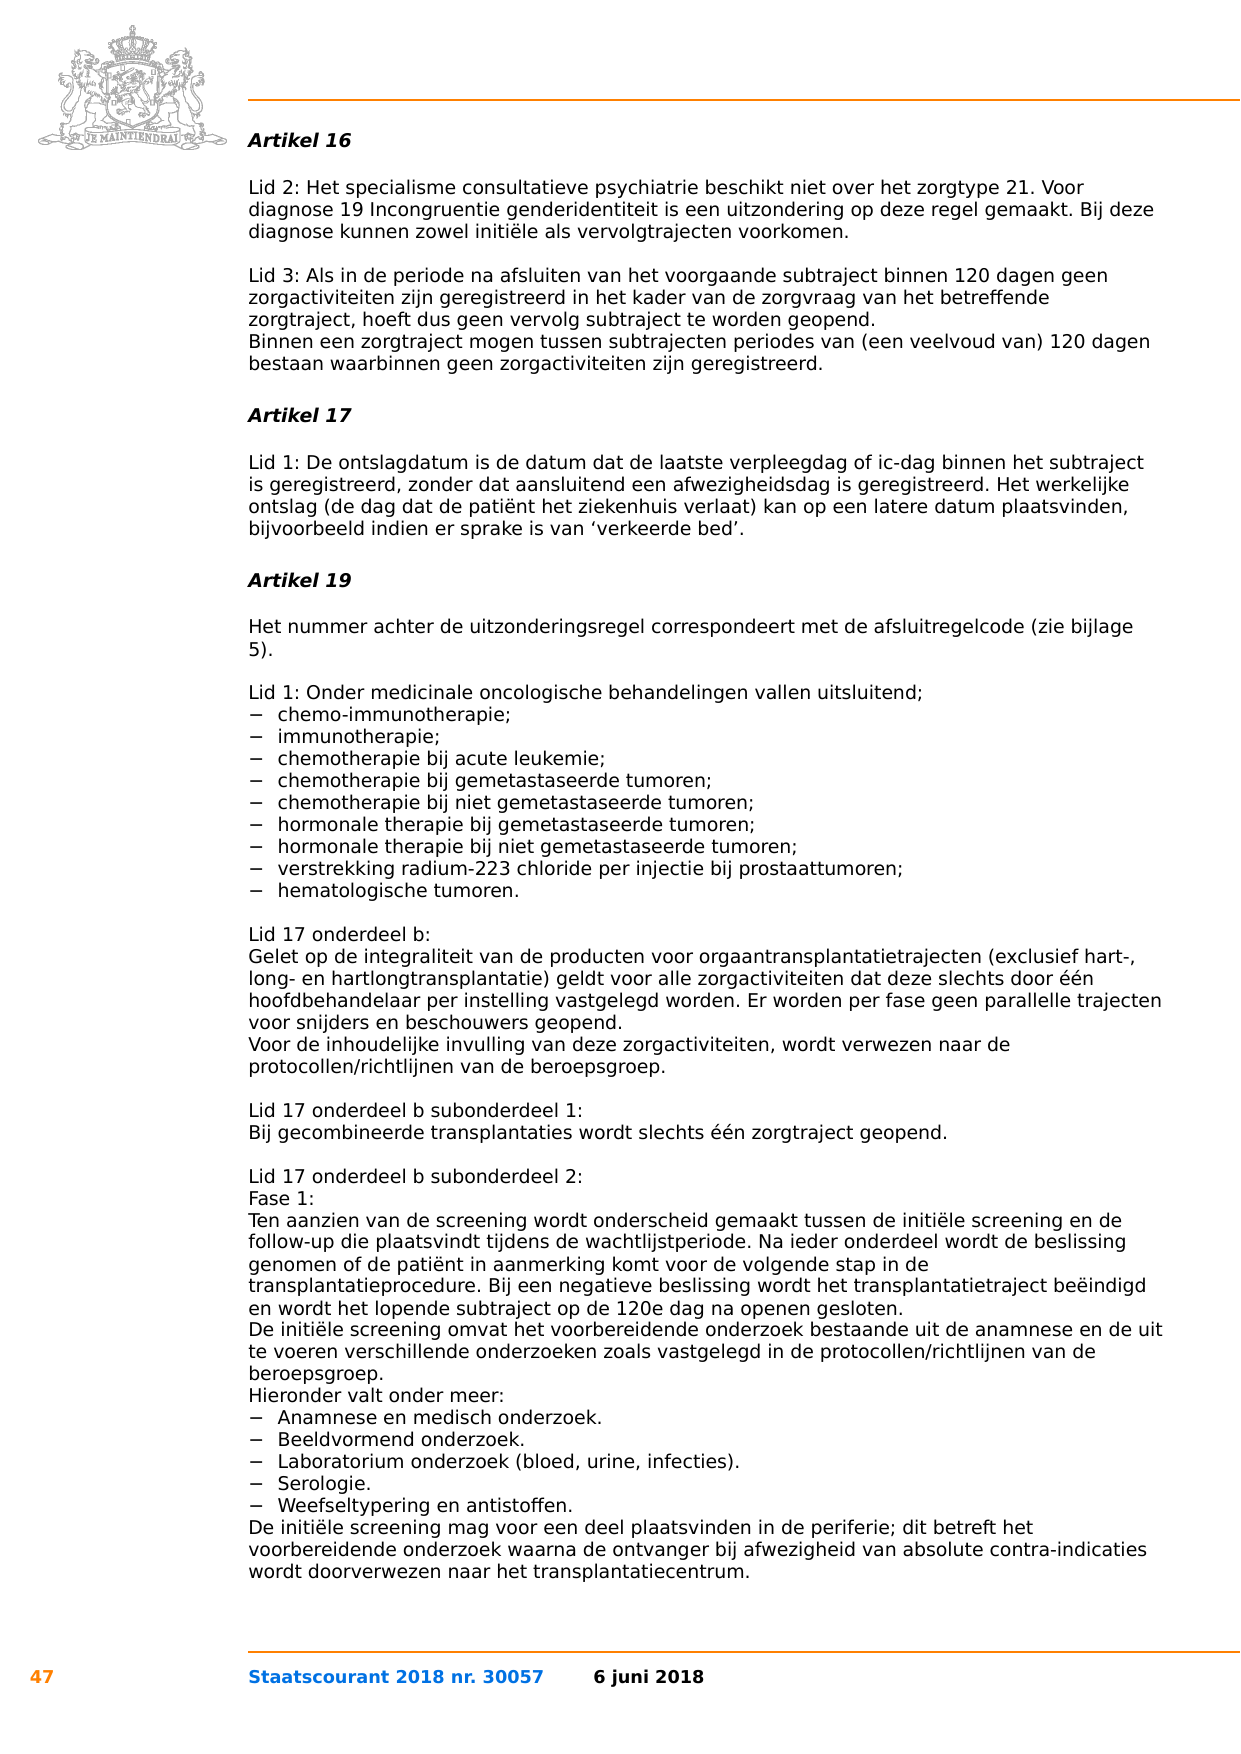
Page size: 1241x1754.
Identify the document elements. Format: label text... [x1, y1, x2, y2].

text − hormonale therapie bij gemetastaseerde tumoren; [248, 814, 1163, 836]
text Fase 1: [248, 1187, 1163, 1209]
text − Anamnese en medisch onderzoek. [248, 1407, 1163, 1429]
text Lid 17 onderdeel b subonderdeel 2: [248, 1166, 1163, 1187]
subtitle Artikel 17 [248, 404, 1163, 427]
text Hieronder valt onder meer: [248, 1385, 1163, 1407]
text Lid 1: De ontslagdatum is de datum dat de laatste verpleegdag of ic-dag binnen het subtraject is geregistreerd, zonder dat aansluitend een afwezigheidsdag is geregistreerd. Het werkelijke ontslag (de dag dat de patiënt het ziekenhuis verlaat) kan op een latere datum plaatsvinden, bijvoorbeeld indien er sprake is van ‘verkeerde bed’. [248, 452, 1163, 539]
text − Weefseltypering en antistoffen. [248, 1495, 1163, 1517]
text − chemo-immunotherapie; [248, 704, 1163, 726]
text De initiële screening omvat het voorbereidende onderzoek bestaande uit de anamnese en de uit te voeren verschillende onderzoeken zoals vastgelegd in de protocollen/richtlijnen van de beroepsgroep. [248, 1319, 1163, 1385]
text Lid 2: Het specialisme consultatieve psychiatrie beschikt niet over het zorgtype 21. Voor diagnose 19 Incongruentie genderidentiteit is een uitzondering op deze regel gemaakt. Bij deze diagnose kunnen zowel initiële als vervolgtrajecten voorkomen. [248, 177, 1163, 243]
text − hormonale therapie bij niet gemetastaseerde tumoren; [248, 836, 1163, 858]
text De initiële screening mag voor een deel plaatsvinden in de periferie; dit betreft het voorbereidende onderzoek waarna de ontvanger bij afwezigheid van absolute contra-indicaties wordt doorverwezen naar het transplantatiecentrum. [248, 1517, 1163, 1583]
text Voor de inhoudelijke invulling van deze zorgactiviteiten, wordt verwezen naar de protocollen/richtlijnen van de beroepsgroep. [248, 1034, 1163, 1078]
text Ten aanzien van de screening wordt onderscheid gemaakt tussen de initiële screening en de follow-up die plaatsvindt tijdens de wachtlijstperiode. Na ieder onderdeel wordt de beslissing genomen of de patiënt in aanmerking komt voor de volgende stap in de transplantatieprocedure. Bij een negatieve beslissing wordt het transplantatietraject beëindigd en wordt het lopende subtraject op de 120e dag na openen gesloten. [248, 1209, 1163, 1319]
picture [38, 25, 227, 150]
text Het nummer achter de uitzonderingsregel correspondeert met de afsluitregelcode (zie bijlage 5). [248, 616, 1163, 660]
text − chemotherapie bij niet gemetastaseerde tumoren; [248, 792, 1163, 814]
text Lid 1: Onder medicinale oncologische behandelingen vallen uitsluitend; [248, 682, 1163, 704]
subtitle Artikel 19 [248, 569, 1163, 591]
text − Serologie. [248, 1473, 1163, 1495]
text Lid 17 onderdeel b: [248, 924, 1163, 946]
text − hematologische tumoren. [248, 880, 1163, 902]
text Binnen een zorgtraject mogen tussen subtrajecten periodes van (een veelvoud van) 120 dagen bestaan waarbinnen geen zorgactiviteiten zijn geregistreerd. [248, 331, 1163, 374]
text Bij gecombineerde transplantaties wordt slechts één zorgtraject geopend. [248, 1122, 1163, 1144]
text − immunotherapie; [248, 726, 1163, 748]
text − chemotherapie bij acute leukemie; [248, 748, 1163, 770]
subtitle Artikel 16 [248, 130, 1163, 152]
text Gelet op de integraliteit van de producten voor orgaantransplantatietrajecten (exclusief hart-, long- en hartlongtransplantatie) geldt voor alle zorgactiviteiten dat deze slechts door één hoofdbehandelaar per instelling vastgelegd worden. Er worden per fase geen parallelle trajecten voor snijders en beschouwers geopend. [248, 946, 1163, 1034]
text − verstrekking radium-223 chloride per injectie bij prostaattumoren; [248, 858, 1163, 880]
text Lid 17 onderdeel b subonderdeel 1: [248, 1100, 1163, 1122]
text − Laboratorium onderzoek (bloed, urine, infecties). [248, 1451, 1163, 1473]
text Lid 3: Als in de periode na afsluiten van het voorgaande subtraject binnen 120 dagen geen zorgactiviteiten zijn geregistreerd in het kader van de zorgvraag van het betreffende zorgtraject, hoeft dus geen vervolg subtraject te worden geopend. [248, 265, 1163, 331]
text − chemotherapie bij gemetastaseerde tumoren; [248, 770, 1163, 792]
text − Beeldvormend onderzoek. [248, 1429, 1163, 1451]
